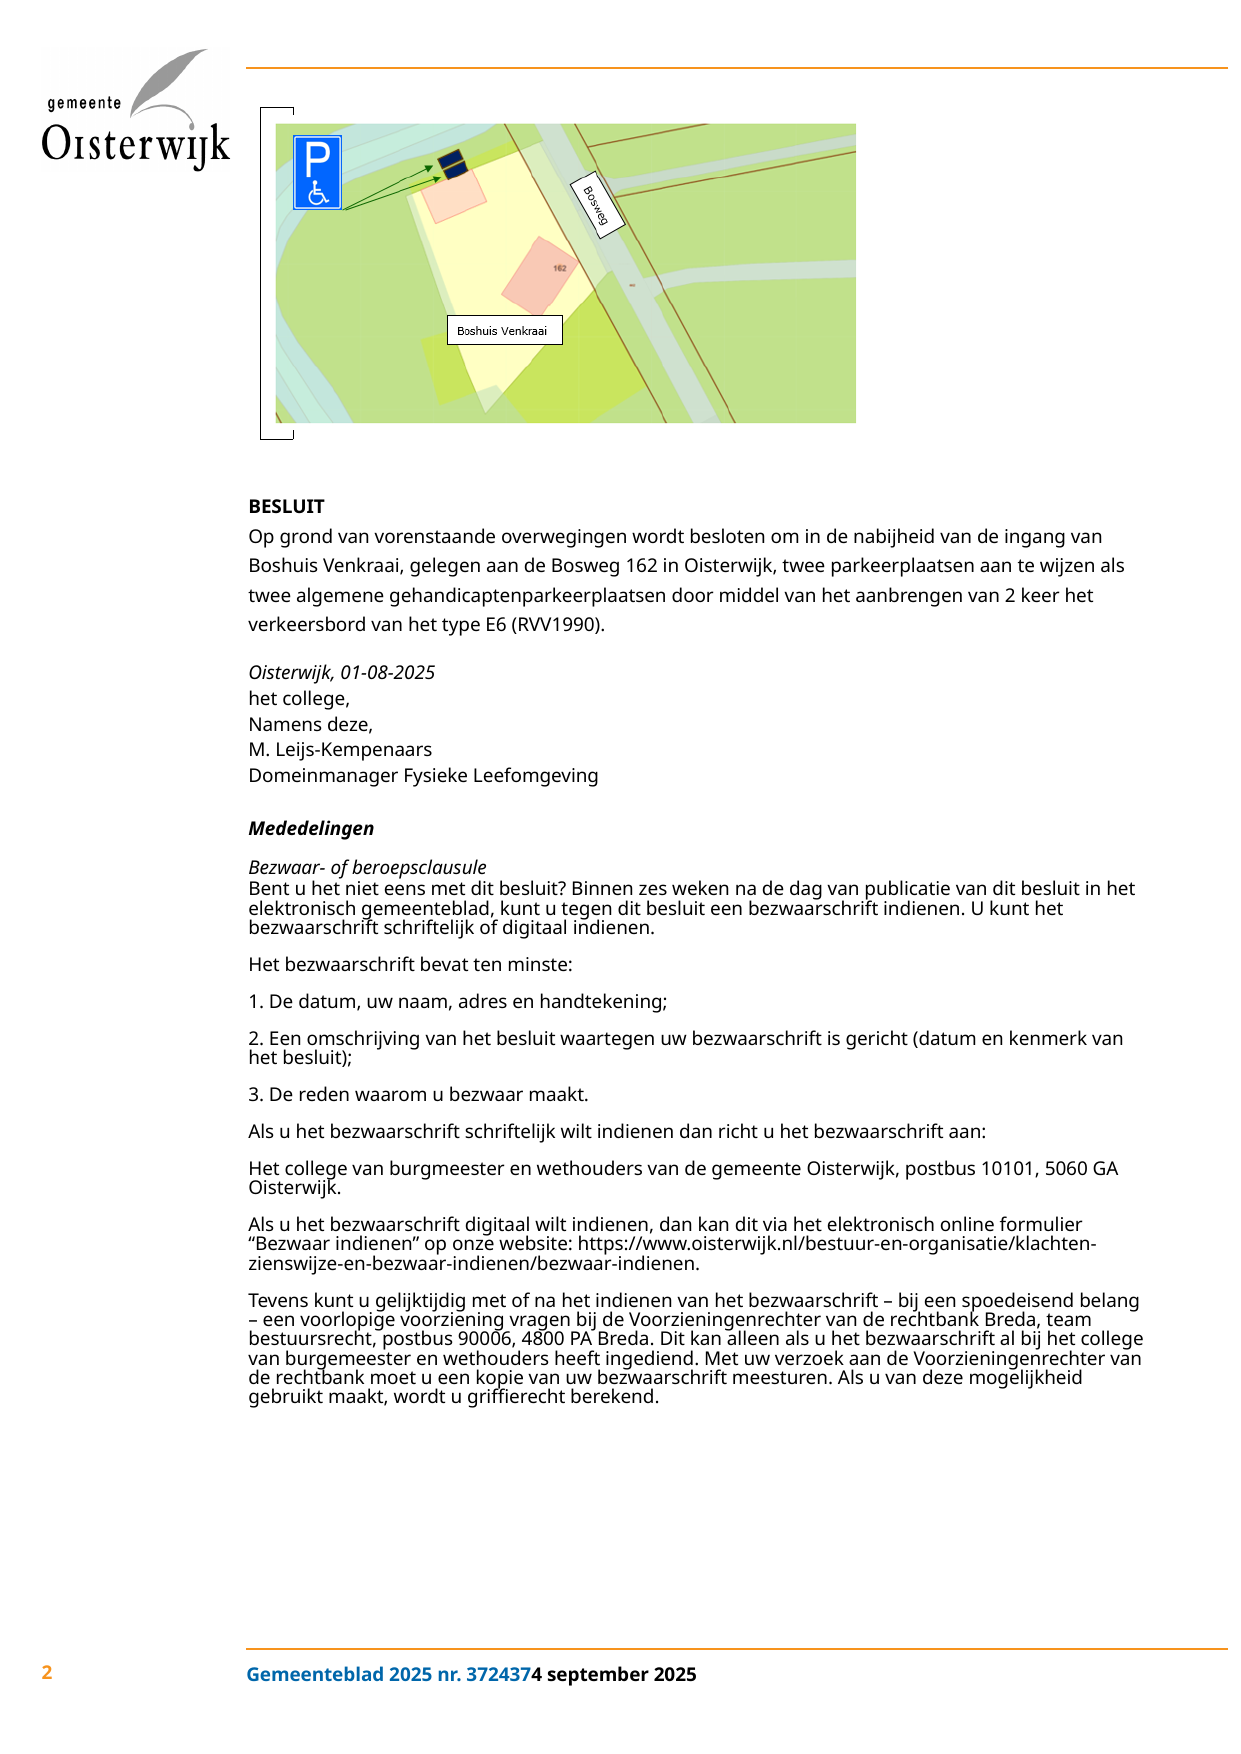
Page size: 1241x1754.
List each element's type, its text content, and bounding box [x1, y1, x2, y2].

text Op grond van vorenstaande overwegingen wordt besloten om in de nabijheid van de ingang van Boshuis Venkraai, gelegen aan de Bosweg 162 in Oisterwijk, twee parkeerplaatsen aan te wijzen als twee algemene gehandicaptenparkeerplaatsen door middel van het aanbrengen van 2 keer het verkeersbord van het type E6 (RVV1990). [248, 523, 1152, 637]
text BESLUIT [248, 493, 1152, 519]
text Het college van burgmeester en wethouders van de gemeente Oisterwijk, postbus 10101, 5060 GA Oisterwijk. [248, 1160, 1152, 1198]
picture [41, 47, 231, 172]
text Bent u het niet eens met dit besluit? Binnen zes weken na de dag van publicatie van dit besluit in het elektronisch gemeenteblad, kunt u tegen dit besluit een bezwaarschrift indienen. U kunt het bezwaarschrift schriftelijk of digitaal indienen. [248, 880, 1152, 938]
text Als u het bezwaarschrift digitaal wilt indienen, dan kan dit via het elektronisch online formulier “Bezwaar indienen” op onze website: https://www.oisterwijk.nl/bestuur-en-organisatie/klachten-zienswijze-en-bezwaar-indienen/bezwaar-indienen. [248, 1216, 1152, 1274]
text Als u het bezwaarschrift schriftelijk wilt indienen dan richt u het bezwaarschrift aan: [248, 1123, 1152, 1142]
text 3. De reden waarom u bezwaar maakt. [248, 1086, 1152, 1105]
text Mededelingen [248, 815, 1152, 841]
text Oisterwijk, 01-08-2025 [248, 659, 1152, 685]
text Domeinmanager Fysieke Leefomgeving [248, 762, 1152, 788]
text Het bezwaarschrift bevat ten minste: [248, 956, 1152, 975]
text Tevens kunt u gelijktijdig met of na het indienen van het bezwaarschrift – bij een spoedeisend belang – een voorlopige voorziening vragen bij de Voorzieningenrechter van de rechtbank Breda, team bestuursrecht, postbus 90006, 4800 PA Breda. Dit kan alleen als u het bezwaarschrift al bij het college van burgemeester en wethouders heeft ingediend. Met uw verzoek aan de Voorzieningenrechter van de rechtbank moet u een kopie van uw bezwaarschrift meesturen. Als u van deze mogelijkheid gebruikt maakt, wordt u griffierecht berekend. [248, 1292, 1152, 1407]
text Namens deze, [248, 711, 1152, 737]
picture [268, 115, 860, 430]
text Bezwaar- of beroepsclausule [248, 854, 1152, 880]
text M. Leijs-Kempenaars [248, 737, 1152, 762]
text 1. De datum, uw naam, adres en handtekening; [248, 993, 1152, 1012]
text het college, [248, 685, 1152, 711]
text 2. Een omschrijving van het besluit waartegen uw bezwaarschrift is gericht (datum en kenmerk van het besluit); [248, 1030, 1152, 1068]
